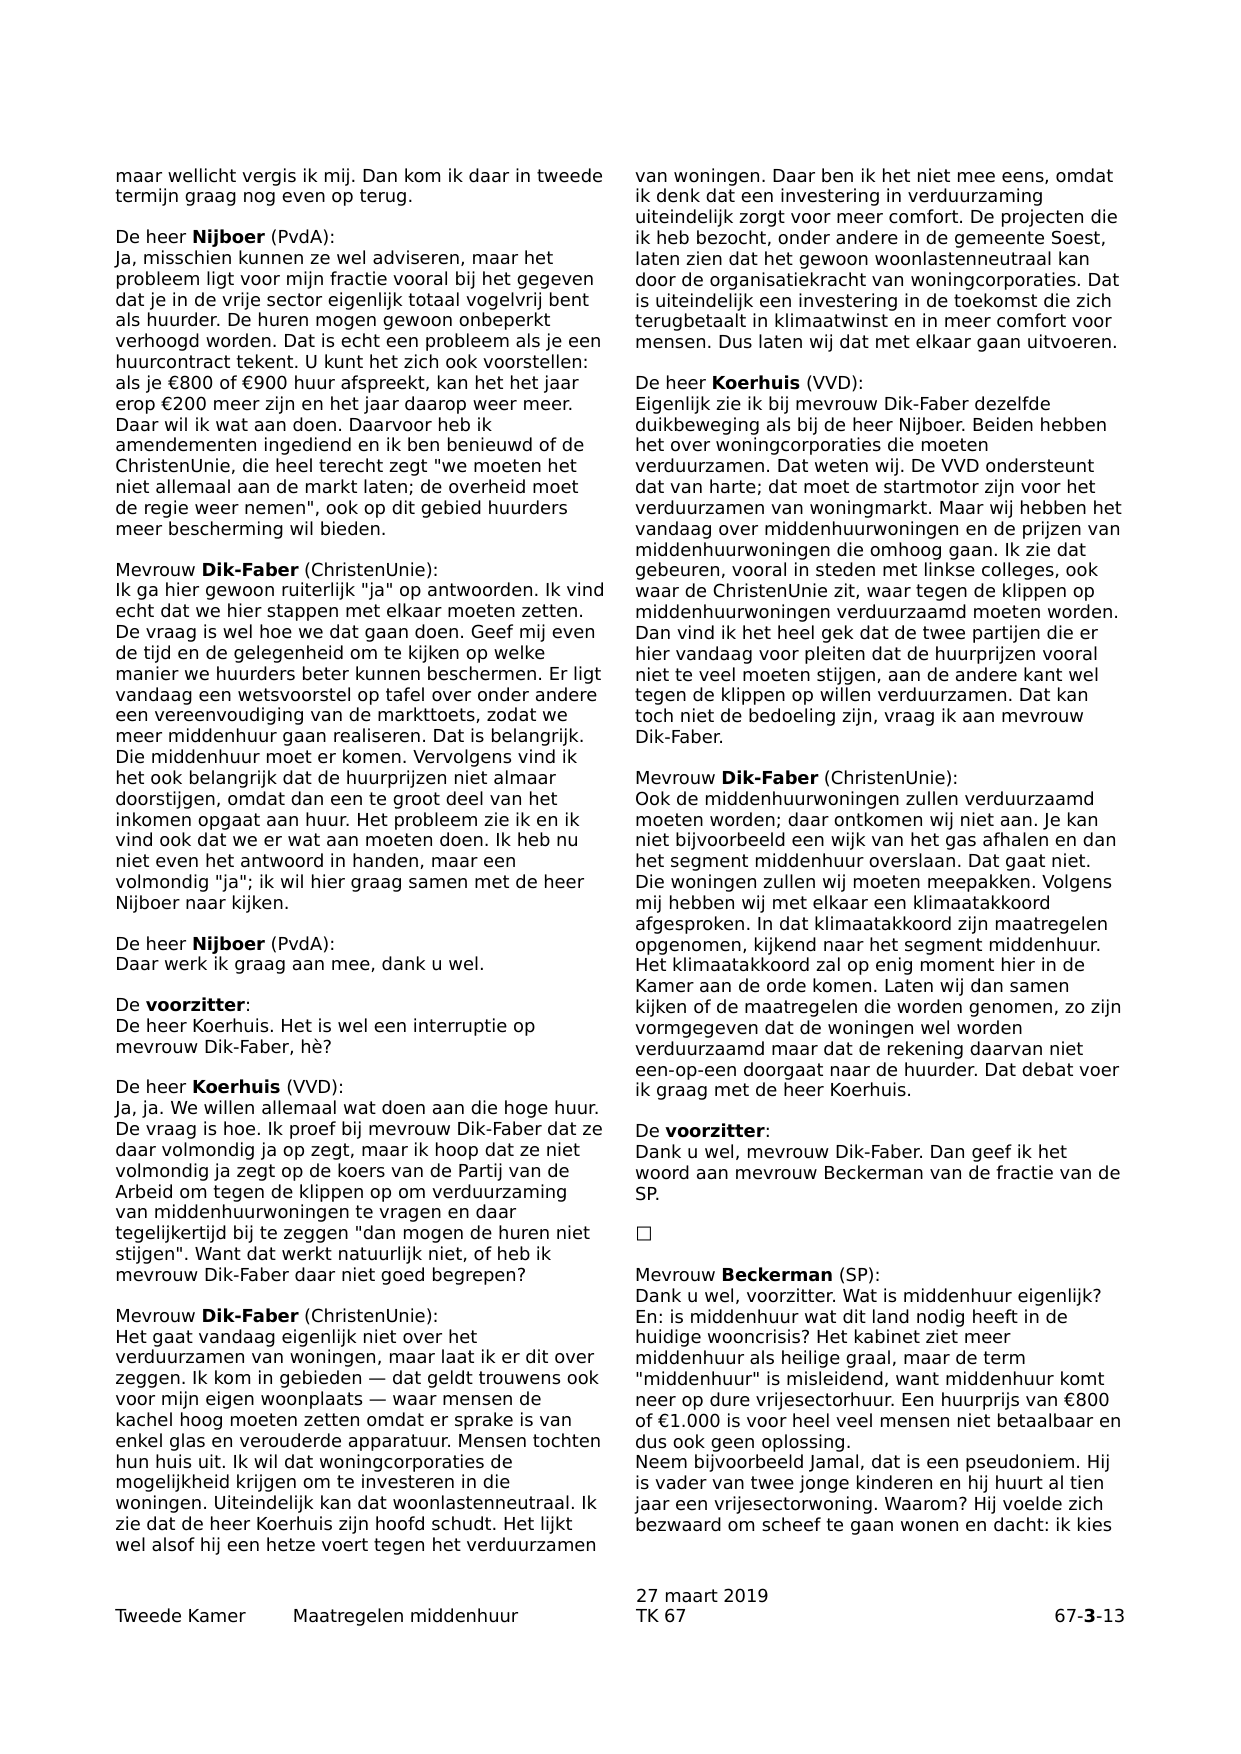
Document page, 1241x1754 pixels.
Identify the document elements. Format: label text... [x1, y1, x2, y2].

text De heer Koerhuis. Het is wel een interruptie op mevrouw Dik-Faber, hè? [115, 1016, 605, 1057]
text Dank u wel, voorzitter. Wat is middenhuur eigenlijk? En: is middenhuur wat dit land nodig heeft in de huidige wooncrisis? Het kabinet ziet meer middenhuur als heilige graal, maar de term "middenhuur" is misleidend, want middenhuur komt neer op dure vrijesectorhuur. Een huurprijs van €800 of €1.000 is voor heel veel mensen niet betaalbaar en dus ook geen oplossing. [635, 1286, 1125, 1452]
text Het gaat vandaag eigenlijk niet over het verduurzamen van woningen, maar laat ik er dit over zeggen. Ik kom in gebieden — dat geldt trouwens ook voor mijn eigen woonplaats — waar mensen de kachel hoog moeten zetten omdat er sprake is van enkel glas en verouderde apparatuur. Mensen tochten hun huis uit. Ik wil dat woningcorporaties de mogelijkheid krijgen om te investeren in die woningen. Uiteindelijk kan dat woonlastenneutraal. Ik zie dat de heer Koerhuis zijn hoofd schudt. Het lijkt wel alsof hij een hetze voert tegen het verduurzamen [115, 1326, 605, 1556]
text Ja, misschien kunnen ze wel adviseren, maar het probleem ligt voor mijn fractie vooral bij het gegeven dat je in de vrije sector eigenlijk totaal vogelvrij bent als huurder. De huren mogen gewoon onbeperkt verhoogd worden. Dat is echt een probleem als je een huurcontract tekent. U kunt het zich ook voorstellen: als je €800 of €900 huur afspreekt, kan het het jaar erop €200 meer zijn en het jaar daarop weer meer. Daar wil ik wat aan doen. Daarvoor heb ik amendementen ingediend en ik ben benieuwd of de ChristenUnie, die heel terecht zegt "we moeten het niet allemaal aan de markt laten; de overheid moet de regie weer nemen", ook op dit gebied huurders meer bescherming wil bieden. [115, 248, 605, 539]
text De heer Koerhuis (VVD): [115, 1077, 605, 1098]
text Ik ga hier gewoon ruiterlijk "ja" op antwoorden. Ik vind echt dat we hier stappen met elkaar moeten zetten. De vraag is wel hoe we dat gaan doen. Geef mij even de tijd en de gelegenheid om te kijken op welke manier we huurders beter kunnen beschermen. Er ligt vandaag een wetsvoorstel op tafel over onder andere een vereenvoudiging van de markttoets, zodat we meer middenhuur gaan realiseren. Dat is belangrijk. Die middenhuur moet er komen. Vervolgens vind ik het ook belangrijk dat de huurprijzen niet almaar doorstijgen, omdat dan een te groot deel van het inkomen opgaat aan huur. Het probleem zie ik en ik vind ook dat we er wat aan moeten doen. Ik heb nu niet even het antwoord in handen, maar een volmondig "ja"; ik wil hier graag samen met de heer Nijboer naar kijken. [115, 580, 605, 913]
text Mevrouw Dik-Faber (ChristenUnie): [635, 768, 1125, 788]
text Neem bijvoorbeeld Jamal, dat is een pseudoniem. Hij is vader van twee jonge kinderen en hij huurt al tien jaar een vrijesectorwoning. Waarom? Hij voelde zich bezwaard om scheef te gaan wonen en dacht: ik kies [635, 1452, 1125, 1536]
text Mevrouw Dik-Faber (ChristenUnie): [115, 1306, 605, 1326]
text De heer Nijboer (PvdA): [115, 933, 605, 954]
text maar wellicht vergis ik mij. Dan kom ik daar in tweede termijn graag nog even op terug. [115, 165, 605, 207]
text De heer Koerhuis (VVD): [635, 373, 1125, 393]
text Mevrouw Beckerman (SP): [635, 1265, 1125, 1286]
text ⬜ [635, 1224, 1125, 1245]
text Dank u wel, mevrouw Dik-Faber. Dan geef ik het woord aan mevrouw Beckerman van de fractie van de SP. [635, 1142, 1125, 1204]
text De voorzitter: [635, 1121, 1125, 1142]
text Ja, ja. We willen allemaal wat doen aan die hoge huur. De vraag is hoe. Ik proef bij mevrouw Dik-Faber dat ze daar volmondig ja op zegt, maar ik hoop dat ze niet volmondig ja zegt op de koers van de Partij van de Arbeid om tegen de klippen op om verduurzaming van middenhuurwoningen te vragen en daar tegelijkertijd bij te zeggen "dan mogen de huren niet stijgen". Want dat werkt natuurlijk niet, of heb ik mevrouw Dik-Faber daar niet goed begrepen? [115, 1098, 605, 1286]
text Daar werk ik graag aan mee, dank u wel. [115, 954, 605, 975]
text De voorzitter: [115, 995, 605, 1016]
text van woningen. Daar ben ik het niet mee eens, omdat ik denk dat een investering in verduurzaming uiteindelijk zorgt voor meer comfort. De projecten die ik heb bezocht, onder andere in de gemeente Soest, laten zien dat het gewoon woonlastenneutraal kan door de organisatiekracht van woningcorporaties. Dat is uiteindelijk een investering in de toekomst die zich terugbetaalt in klimaatwinst en in meer comfort voor mensen. Dus laten wij dat met elkaar gaan uitvoeren. [635, 165, 1125, 353]
text Ook de middenhuurwoningen zullen verduurzaamd moeten worden; daar ontkomen wij niet aan. Je kan niet bijvoorbeeld een wijk van het gas afhalen en dan het segment middenhuur overslaan. Dat gaat niet. Die woningen zullen wij moeten meepakken. Volgens mij hebben wij met elkaar een klimaatakkoord afgesproken. In dat klimaatakkoord zijn maatregelen opgenomen, kijkend naar het segment middenhuur. Het klimaatakkoord zal op enig moment hier in de Kamer aan de orde komen. Laten wij dan samen kijken of de maatregelen die worden genomen, zo zijn vormgegeven dat de woningen wel worden verduurzaamd maar dat de rekening daarvan niet een-op-een doorgaat naar de huurder. Dat debat voer ik graag met de heer Koerhuis. [635, 788, 1125, 1101]
text Mevrouw Dik-Faber (ChristenUnie): [115, 559, 605, 580]
text Eigenlijk zie ik bij mevrouw Dik-Faber dezelfde duikbeweging als bij de heer Nijboer. Beiden hebben het over woningcorporaties die moeten verduurzamen. Dat weten wij. De VVD ondersteunt dat van harte; dat moet de startmotor zijn voor het verduurzamen van woningmarkt. Maar wij hebben het vandaag over middenhuurwoningen en de prijzen van middenhuurwoningen die omhoog gaan. Ik zie dat gebeuren, vooral in steden met linkse colleges, ook waar de ChristenUnie zit, waar tegen de klippen op middenhuurwoningen verduurzaamd moeten worden. Dan vind ik het heel gek dat de twee partijen die er hier vandaag voor pleiten dat de huurprijzen vooral niet te veel moeten stijgen, aan de andere kant wel tegen de klippen op willen verduurzamen. Dat kan toch niet de bedoeling zijn, vraag ik aan mevrouw Dik-Faber. [635, 393, 1125, 748]
text De heer Nijboer (PvdA): [115, 227, 605, 248]
